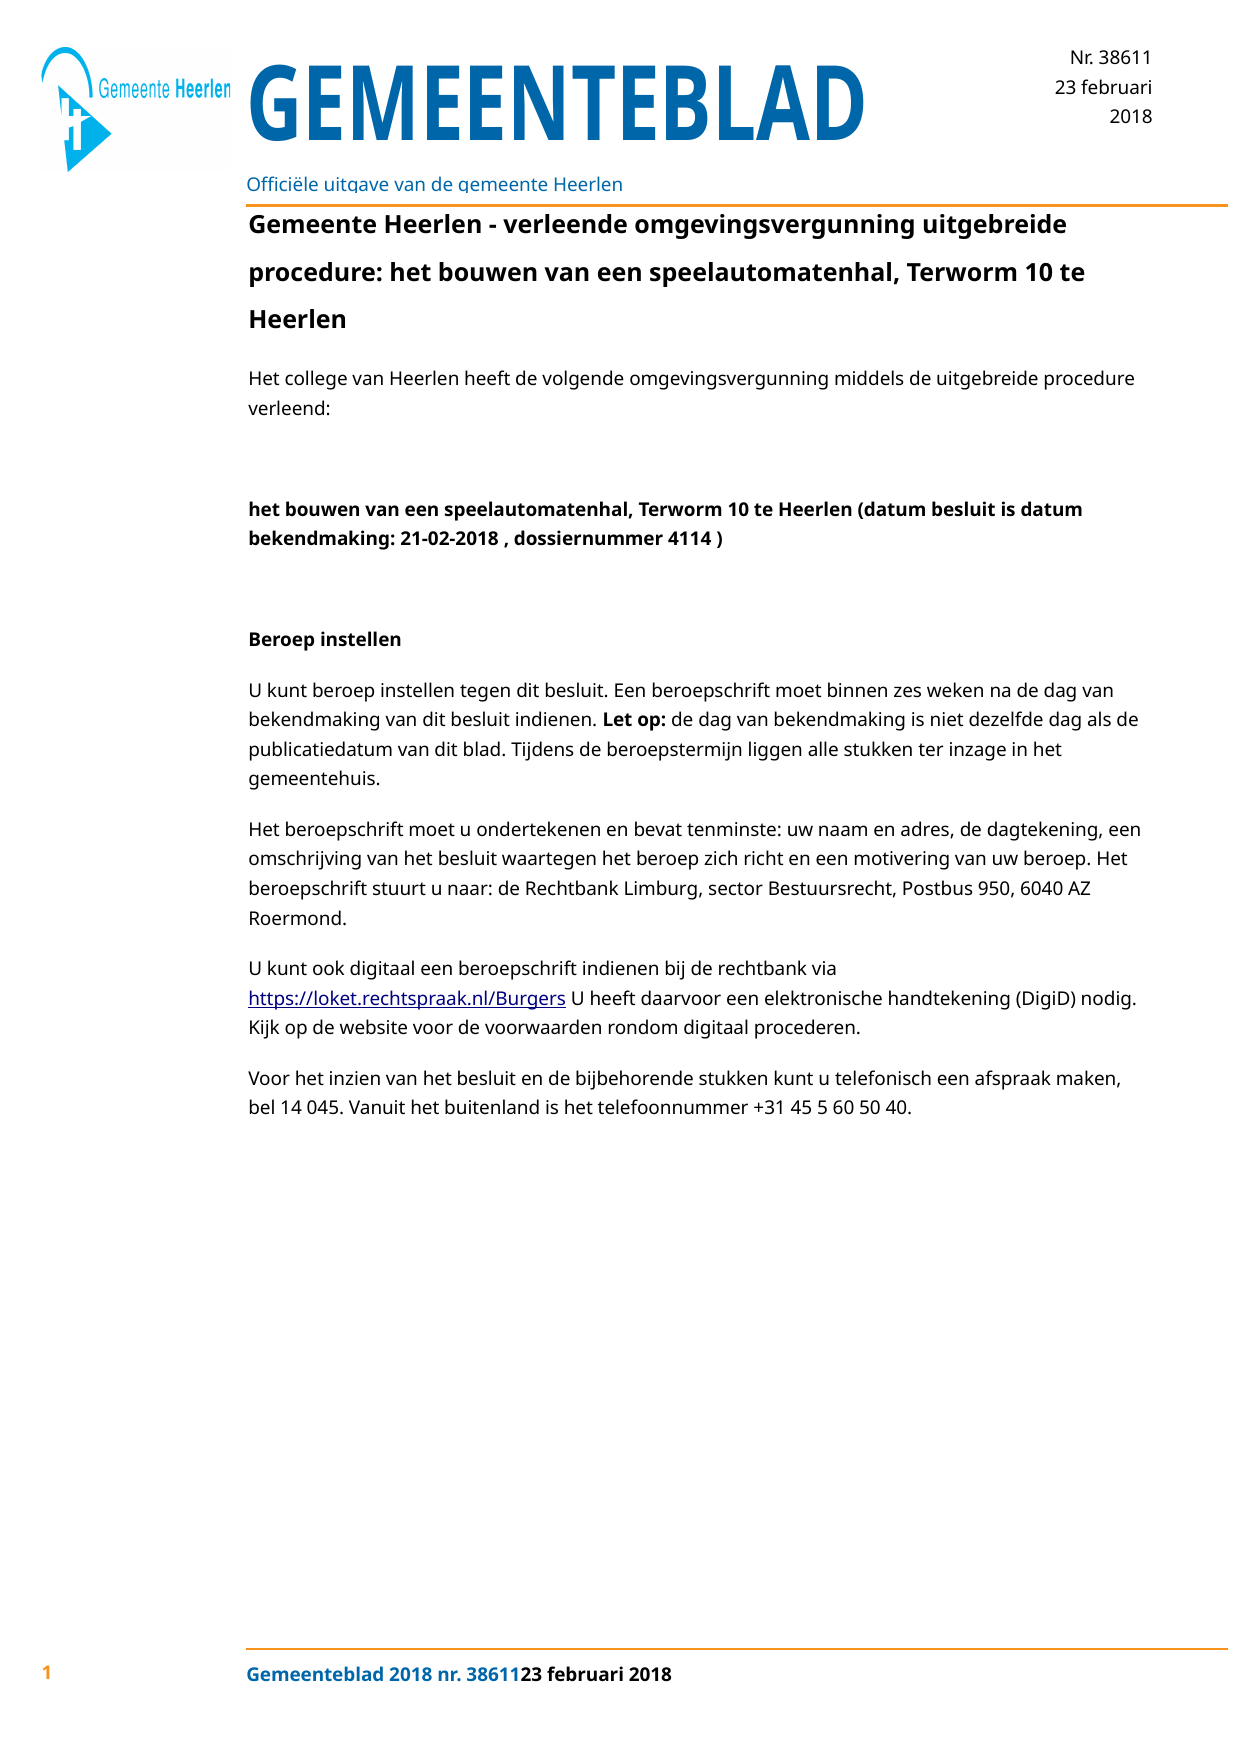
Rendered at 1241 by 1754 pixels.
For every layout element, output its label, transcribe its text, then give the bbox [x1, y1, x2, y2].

picture [41, 47, 58, 70]
text Het college van Heerlen heeft de volgende omgevingsvergunning middels de uitgebreide procedure verleend: [248, 366, 1152, 421]
text Gemeente Heerlen - verleende omgevingsvergunning uitgebreide procedure: het bouwen van een speelautomatenhal, Terworm 10 te Heerlen [248, 207, 1152, 336]
picture [41, 47, 231, 172]
text Het beroepschrift moet u ondertekenen en bevat tenminste: uw naam en adres, de dagtekening, een omschrijving van het besluit waartegen het beroep zich richt en een motivering van uw beroep. Het beroepschrift stuurt u naar: de Rechtbank Limburg, sector Bestuursrecht, Postbus 950, 6040 AZ Roermond. [248, 816, 1152, 930]
text het bouwen van een speelautomatenhal, Terworm 10 te Heerlen (datum besluit is datum bekendmaking: 21-02-2018 , dossiernummer 4114 ) [248, 496, 1152, 551]
text Voor het inzien van het besluit en de bijbehorende stukken kunt u telefonisch een afspraak maken, bel 14 045. Vanuit het buitenland is het telefoonnummer +31 45 5 60 50 40. [248, 1065, 1152, 1120]
text U kunt ook digitaal een beroepschrift indienen bij de rechtbank via https://loket.rechtspraak.nl/Burgers U heeft daarvoor een elektronische handtekening (DigiD) nodig. Kijk op de website voor de voorwaarden rondom digitaal procederen. [248, 955, 1152, 1040]
text U kunt beroep instellen tegen dit besluit. Een beroepschrift moet binnen zes weken na de dag van bekendmaking van dit besluit indienen. Let op: de dag van bekendmaking is niet dezelfde dag als de publicatiedatum van dit blad. Tijdens de beroepstermijn liggen alle stukken ter inzage in het gemeentehuis. [248, 677, 1152, 791]
text Beroep instellen [248, 626, 1152, 652]
